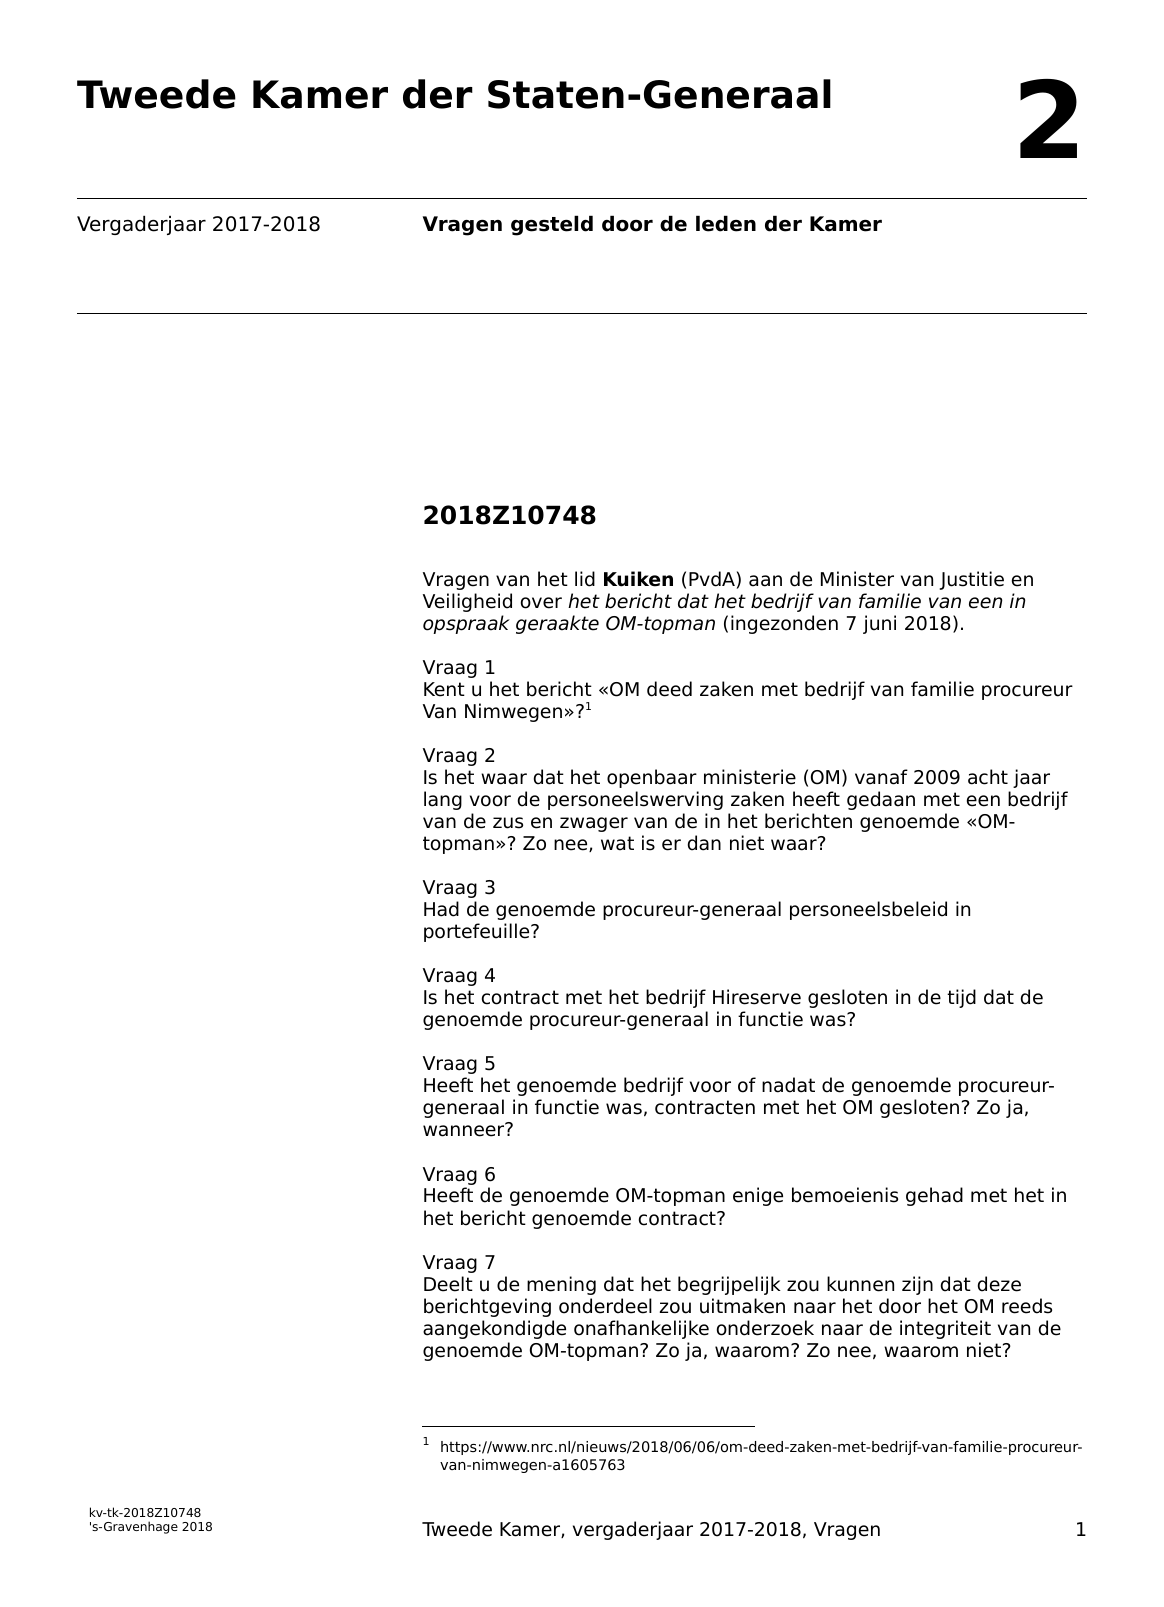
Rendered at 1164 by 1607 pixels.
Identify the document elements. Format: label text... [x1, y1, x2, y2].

text Vraag 5 [422, 1053, 1087, 1075]
table_header 2 [886, 59, 1087, 198]
text Vragen van het lid Kuiken (PvdA) aan de Minister van Justitie en Veiligheid over het bericht dat het bedrijf van familie van een in opspraak geraakte OM-topman (ingezonden 7 juni 2018). [422, 569, 1087, 635]
table_cell Vergaderjaar 2017-2018 [77, 199, 422, 313]
table_cell Vragen gesteld door de leden der Kamer [422, 199, 1087, 313]
text Vraag 3 [422, 877, 1087, 899]
table_header Tweede Kamer der Staten-Generaal [77, 59, 886, 198]
text Kent u het bericht «OM deed zaken met bedrijf van familie procureur Van Nimwegen»? [422, 679, 1087, 723]
text 2018Z10748 [422, 501, 1087, 531]
text Vraag 2 [422, 745, 1087, 767]
text Heeft het genoemde bedrijf voor of nadat de genoemde procureur-generaal in functie was, contracten met het OM gesloten? Zo ja, wanneer? [422, 1075, 1087, 1141]
text Is het waar dat het openbaar ministerie (OM) vanaf 2009 acht jaar lang voor de personeelswerving zaken heeft gedaan met een bedrijf van de zus en zwager van de in het berichten genoemde «OM-topman»? Zo nee, wat is er dan niet waar? [422, 767, 1087, 855]
text Is het contract met het bedrijf Hireserve gesloten in de tijd dat de genoemde procureur-generaal in functie was? [422, 987, 1087, 1031]
text Had de genoemde procureur-generaal personeelsbeleid in portefeuille? [422, 899, 1087, 943]
text Deelt u de mening dat het begrijpelijk zou kunnen zijn dat deze berichtgeving onderdeel zou uitmaken naar het door het OM reeds aangekondigde onafhankelijke onderzoek naar de integriteit van de genoemde OM-topman? Zo ja, waarom? Zo nee, waarom niet? [422, 1273, 1087, 1361]
text https://www.nrc.nl/nieuws/2018/06/06/om-deed-zaken-met-bedrijf-van-familie-procureur-van-nimwegen-a1605763 [422, 1435, 1087, 1474]
text Vraag 7 [422, 1252, 1087, 1273]
text kv-tk-2018Z10748 [88, 1506, 323, 1520]
text Vraag 4 [422, 965, 1087, 987]
text Vraag 6 [422, 1163, 1087, 1185]
text Heeft de genoemde OM-topman enige bemoeienis gehad met het in het bericht genoemde contract? [422, 1185, 1087, 1229]
text 's-Gravenhage 2018 [88, 1520, 323, 1534]
text Vraag 1 [422, 657, 1087, 679]
